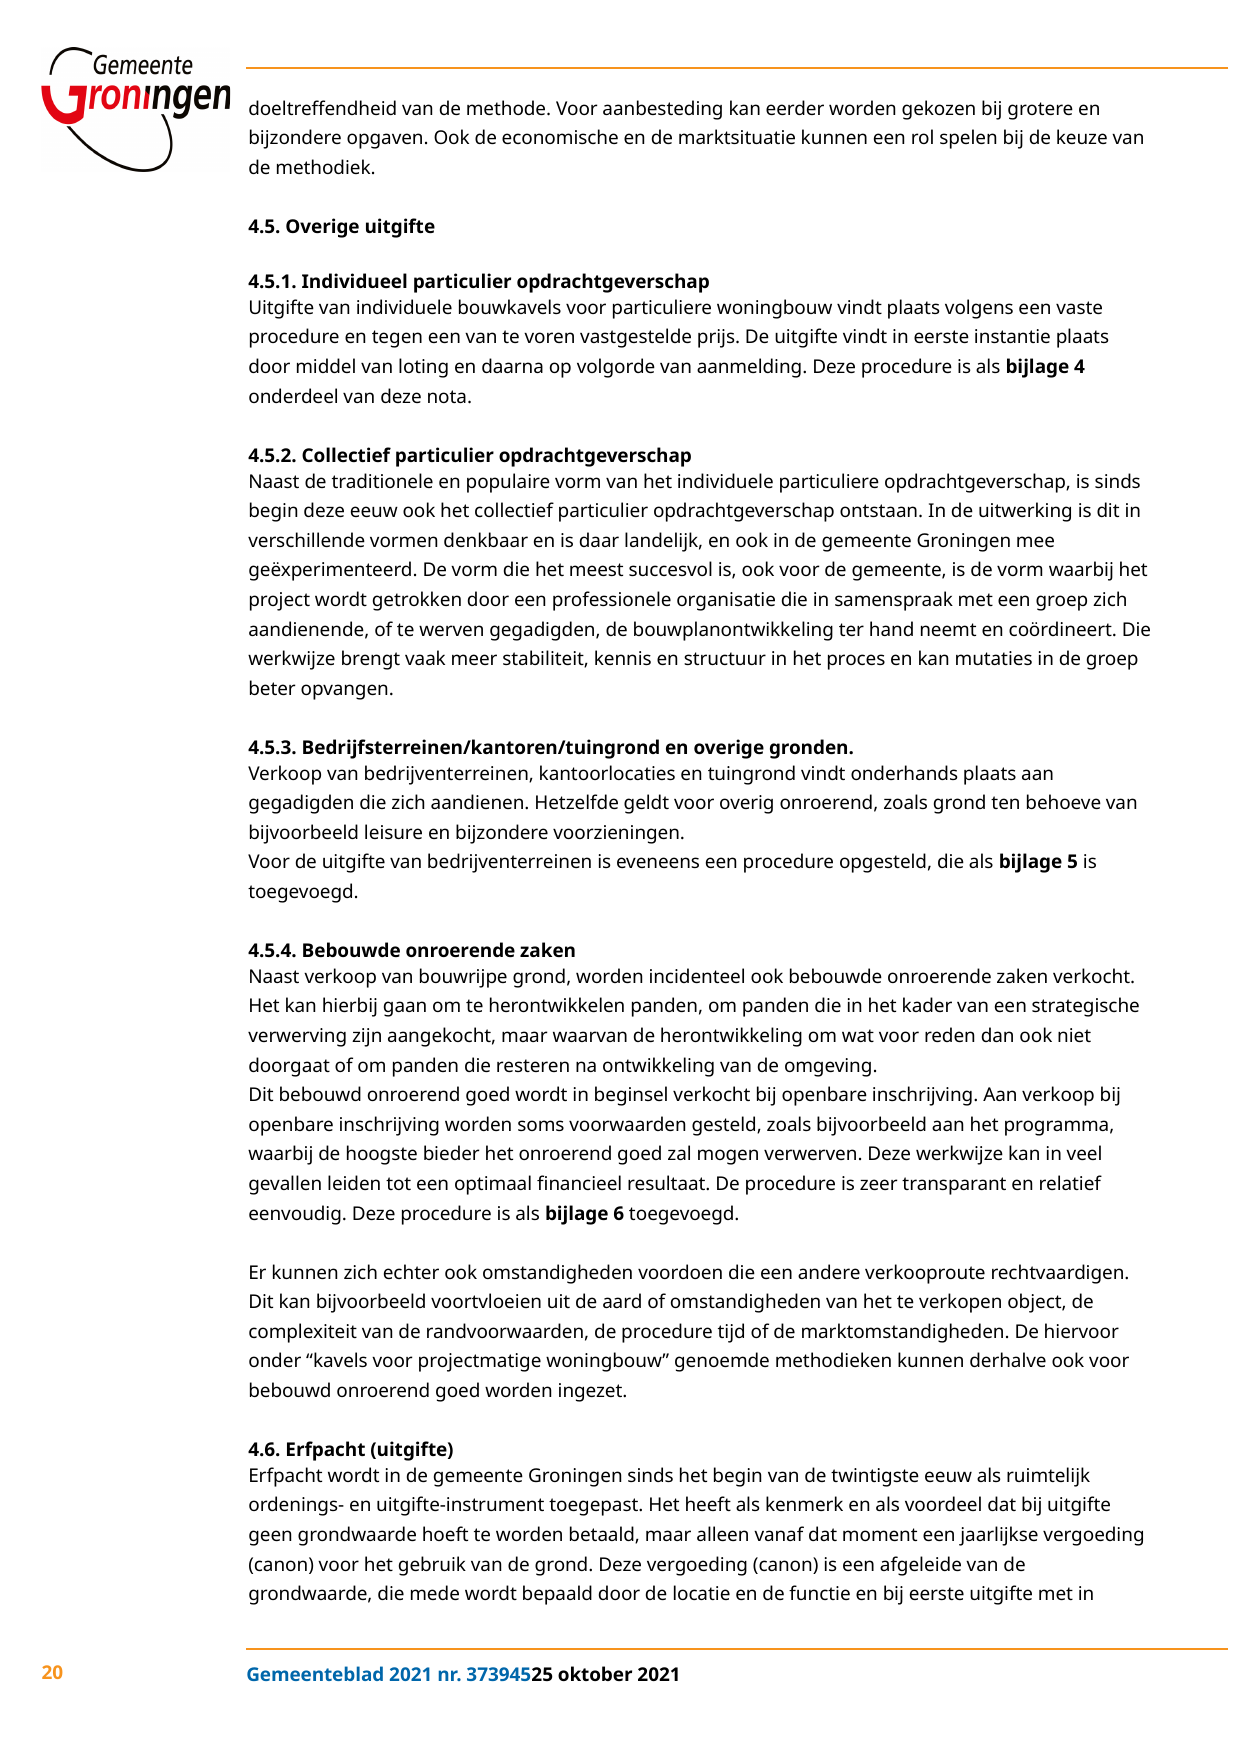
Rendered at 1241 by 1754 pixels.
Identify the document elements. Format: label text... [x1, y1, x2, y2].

text 4.5.3. Bedrijfsterreinen/kantoren/tuingrond en overige gronden. [248, 734, 1152, 760]
text Erfpacht wordt in de gemeente Groningen sinds het begin van de twintigste eeuw als ruimtelijk ordenings- en uitgifte-instrument toegepast. Het heeft als kenmerk en als voordeel dat bij uitgifte geen grondwaarde hoeft te worden betaald, maar alleen vanaf dat moment een jaarlijkse vergoeding (canon) voor het gebruik van de grond. Deze vergoeding (canon) is een afgeleide van de grondwaarde, die mede wordt bepaald door de locatie en de functie en bij eerste uitgifte met in [248, 1462, 1152, 1606]
text 4.5.2. Collectief particulier opdrachtgeverschap [248, 442, 1152, 468]
text 4.5. Overige uitgifte [248, 213, 1152, 239]
text Naast verkoop van bouwrijpe grond, worden incidenteel ook bebouwde onroerende zaken verkocht. Het kan hierbij gaan om te herontwikkelen panden, om panden die in het kader van een strategische verwerving zijn aangekocht, maar waarvan de herontwikkeling om wat voor reden dan ook niet doorgaat of om panden die resteren na ontwikkeling van de omgeving. [248, 963, 1152, 1077]
text 4.6. Erfpacht (uitgifte) [248, 1436, 1152, 1462]
text Naast de traditionele en populaire vorm van het individuele particuliere opdrachtgeverschap, is sinds begin deze eeuw ook het collectief particulier opdrachtgeverschap ontstaan. In de uitwerking is dit in verschillende vormen denkbaar en is daar landelijk, en ook in de gemeente Groningen mee geëxperimenteerd. De vorm die het meest succesvol is, ook voor de gemeente, is de vorm waarbij het project wordt getrokken door een professionele organisatie die in samenspraak met een groep zich aandienende, of te werven gegadigden, de bouwplanontwikkeling ter hand neemt en coördineert. Die werkwijze brengt vaak meer stabiliteit, kennis en structuur in het proces en kan mutaties in de groep beter opvangen. [248, 468, 1152, 701]
text Uitgifte van individuele bouwkavels voor particuliere woningbouw vindt plaats volgens een vaste procedure en tegen een van te voren vastgestelde prijs. De uitgifte vindt in eerste instantie plaats door middel van loting en daarna op volgorde van aanmelding. Deze procedure is als bijlage 4 onderdeel van deze nota. [248, 294, 1152, 409]
text Verkoop van bedrijventerreinen, kantoorlocaties en tuingrond vindt onderhands plaats aan gegadigden die zich aandienen. Hetzelfde geldt voor overig onroerend, zoals grond ten behoeve van bijvoorbeeld leisure en bijzondere voorzieningen. [248, 760, 1152, 845]
picture [41, 47, 231, 172]
text Er kunnen zich echter ook omstandigheden voordoen die een andere verkooproute rechtvaardigen. Dit kan bijvoorbeeld voortvloeien uit de aard of omstandigheden van het te verkopen object, de complexiteit van de randvoorwaarden, de procedure tijd of de marktomstandigheden. De hiervoor onder “kavels voor projectmatige woningbouw” genoemde methodieken kunnen derhalve ook voor bebouwd onroerend goed worden ingezet. [248, 1259, 1152, 1403]
text 4.5.4. Bebouwde onroerende zaken [248, 937, 1152, 963]
text Dit bebouwd onroerend goed wordt in beginsel verkocht bij openbare inschrijving. Aan verkoop bij openbare inschrijving worden soms voorwaarden gesteld, zoals bijvoorbeeld aan het programma, waarbij de hoogste bieder het onroerend goed zal mogen verwerven. Deze werkwijze kan in veel gevallen leiden tot een optimaal financieel resultaat. De procedure is zeer transparant en relatief eenvoudig. Deze procedure is als bijlage 6 toegevoegd. [248, 1081, 1152, 1225]
text Voor de uitgifte van bedrijventerreinen is eveneens een procedure opgesteld, die als bijlage 5 is toegevoegd. [248, 848, 1152, 904]
text 4.5.1. Individueel particulier opdrachtgeverschap [248, 268, 1152, 294]
text doeltreffendheid van de methode. Voor aanbesteding kan eerder worden gekozen bij grotere en bijzondere opgaven. Ook de economische en de marktsituatie kunnen een rol spelen bij de keuze van de methodiek. [248, 95, 1152, 180]
